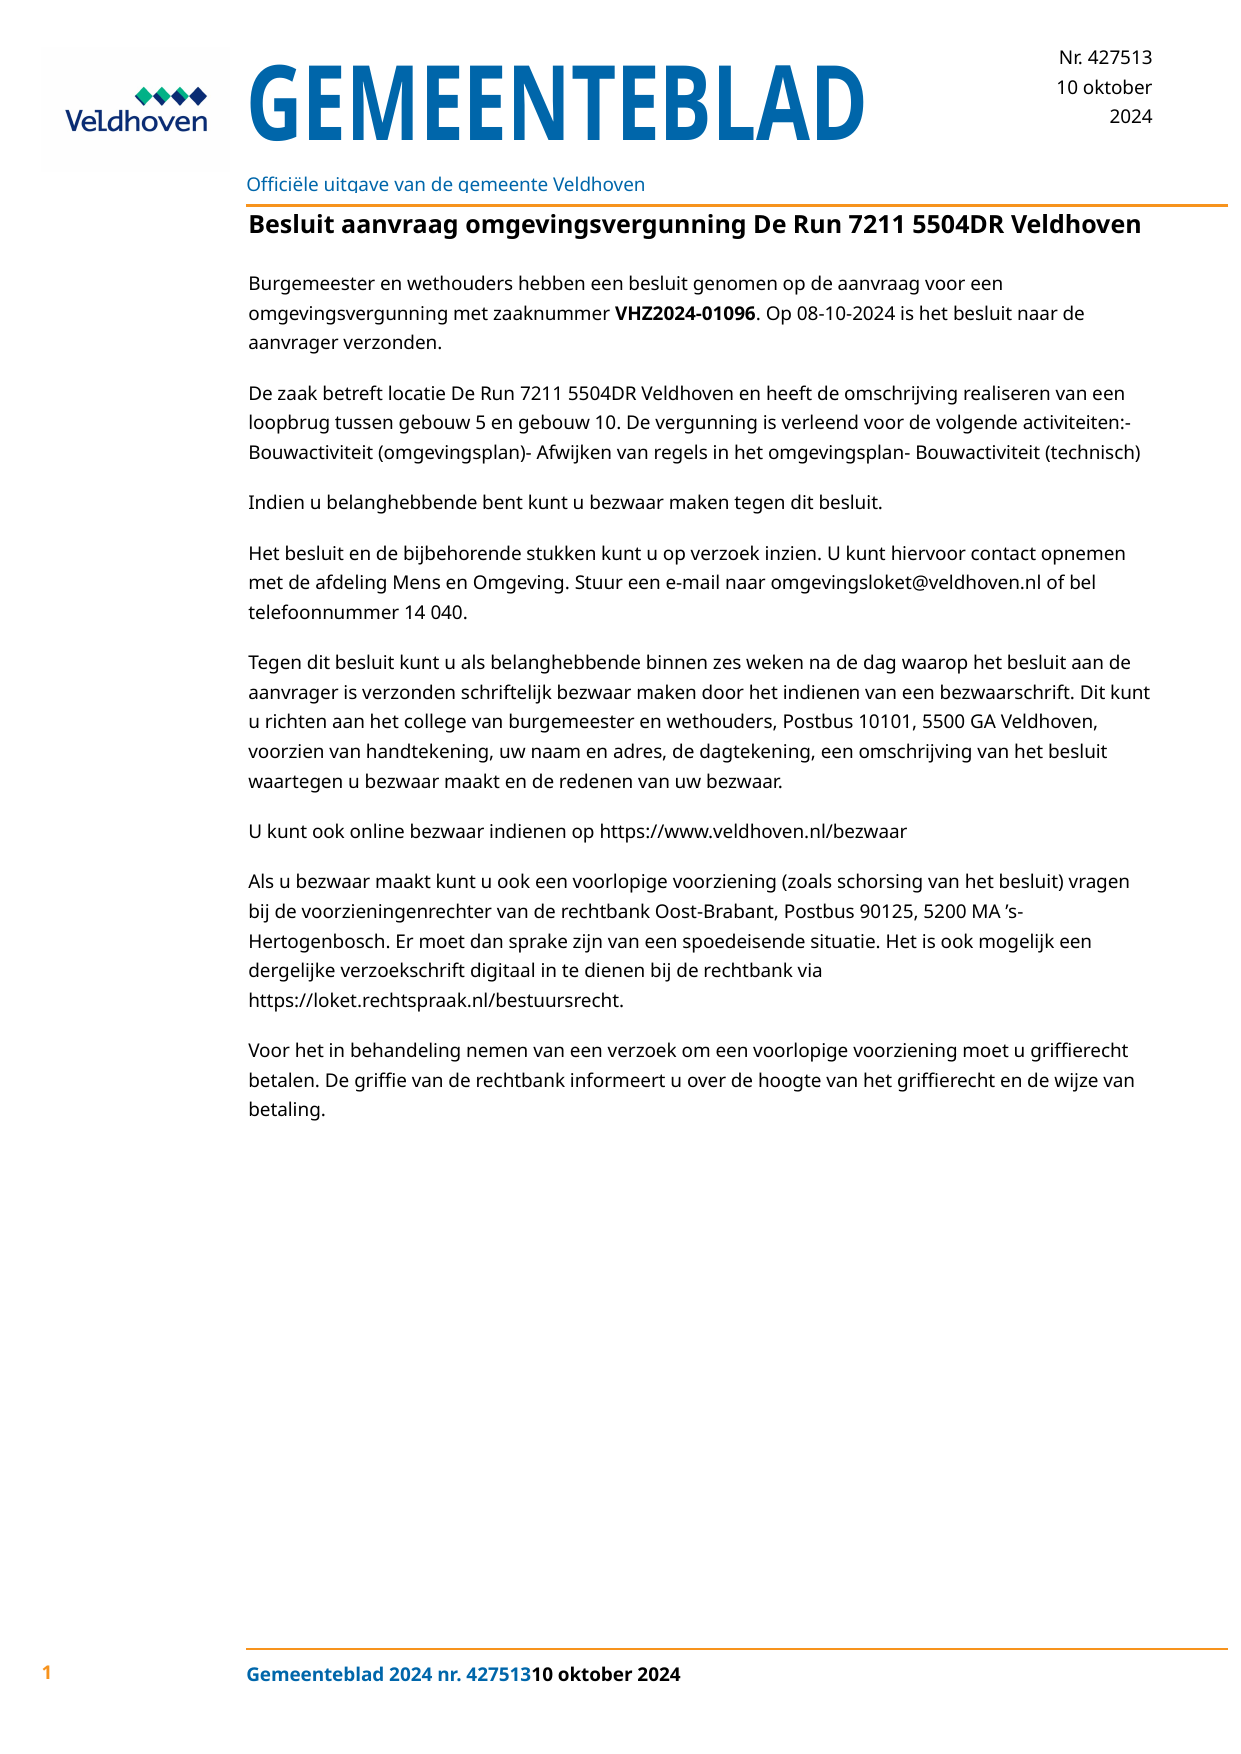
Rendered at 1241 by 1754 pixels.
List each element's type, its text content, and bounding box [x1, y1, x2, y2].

text Besluit aanvraag omgevingsvergunning De Run 7211 5504DR Veldhoven [248, 207, 1152, 241]
text Indien u belanghebbende bent kunt u bezwaar maken tegen dit besluit. [248, 489, 1152, 515]
picture [41, 47, 231, 172]
text Voor het in behandeling nemen van een verzoek om een voorlopige voorziening moet u griffierecht betalen. De griffie van de rechtbank informeert u over de hoogte van het griffierecht en de wijze van betaling. [248, 1037, 1152, 1122]
text Tegen dit besluit kunt u als belanghebbende binnen zes weken na de dag waarop het besluit aan de aanvrager is verzonden schriftelijk bezwaar maken door het indienen van een bezwaarschrift. Dit kunt u richten aan het college van burgemeester en wethouders, Postbus 10101, 5500 GA Veldhoven, voorzien van handtekening, uw naam en adres, de dagtekening, een omschrijving van het besluit waartegen u bezwaar maakt en de redenen van uw bezwaar. [248, 649, 1152, 793]
text Burgemeester en wethouders hebben een besluit genomen op de aanvraag voor een omgevingsvergunning met zaaknummer VHZ2024-01096. Op 08-10-2024 is het besluit naar de aanvrager verzonden. [248, 270, 1152, 355]
text U kunt ook online bezwaar indienen op https://www.veldhoven.nl/bezwaar [248, 818, 1152, 844]
text Het besluit en de bijbehorende stukken kunt u op verzoek inzien. U kunt hiervoor contact opnemen met de afdeling Mens en Omgeving. Stuur een e-mail naar omgevingsloket@veldhoven.nl of bel telefoonnummer 14 040. [248, 540, 1152, 625]
text Als u bezwaar maakt kunt u ook een voorlopige voorziening (zoals schorsing van het besluit) vragen bij de voorzieningenrechter van de rechtbank Oost-Brabant, Postbus 90125, 5200 MA ’s-Hertogenbosch. Er moet dan sprake zijn van een spoedeisende situatie. Het is ook mogelijk een dergelijke verzoekschrift digitaal in te dienen bij de rechtbank via https://loket.rechtspraak.nl/bestuursrecht. [248, 869, 1152, 1013]
text De zaak betreft locatie De Run 7211 5504DR Veldhoven en heeft de omschrijving realiseren van een loopbrug tussen gebouw 5 en gebouw 10. De vergunning is verleend voor de volgende activiteiten:- Bouwactiviteit (omgevingsplan)- Afwijken van regels in het omgevingsplan- Bouwactiviteit (technisch) [248, 380, 1152, 465]
